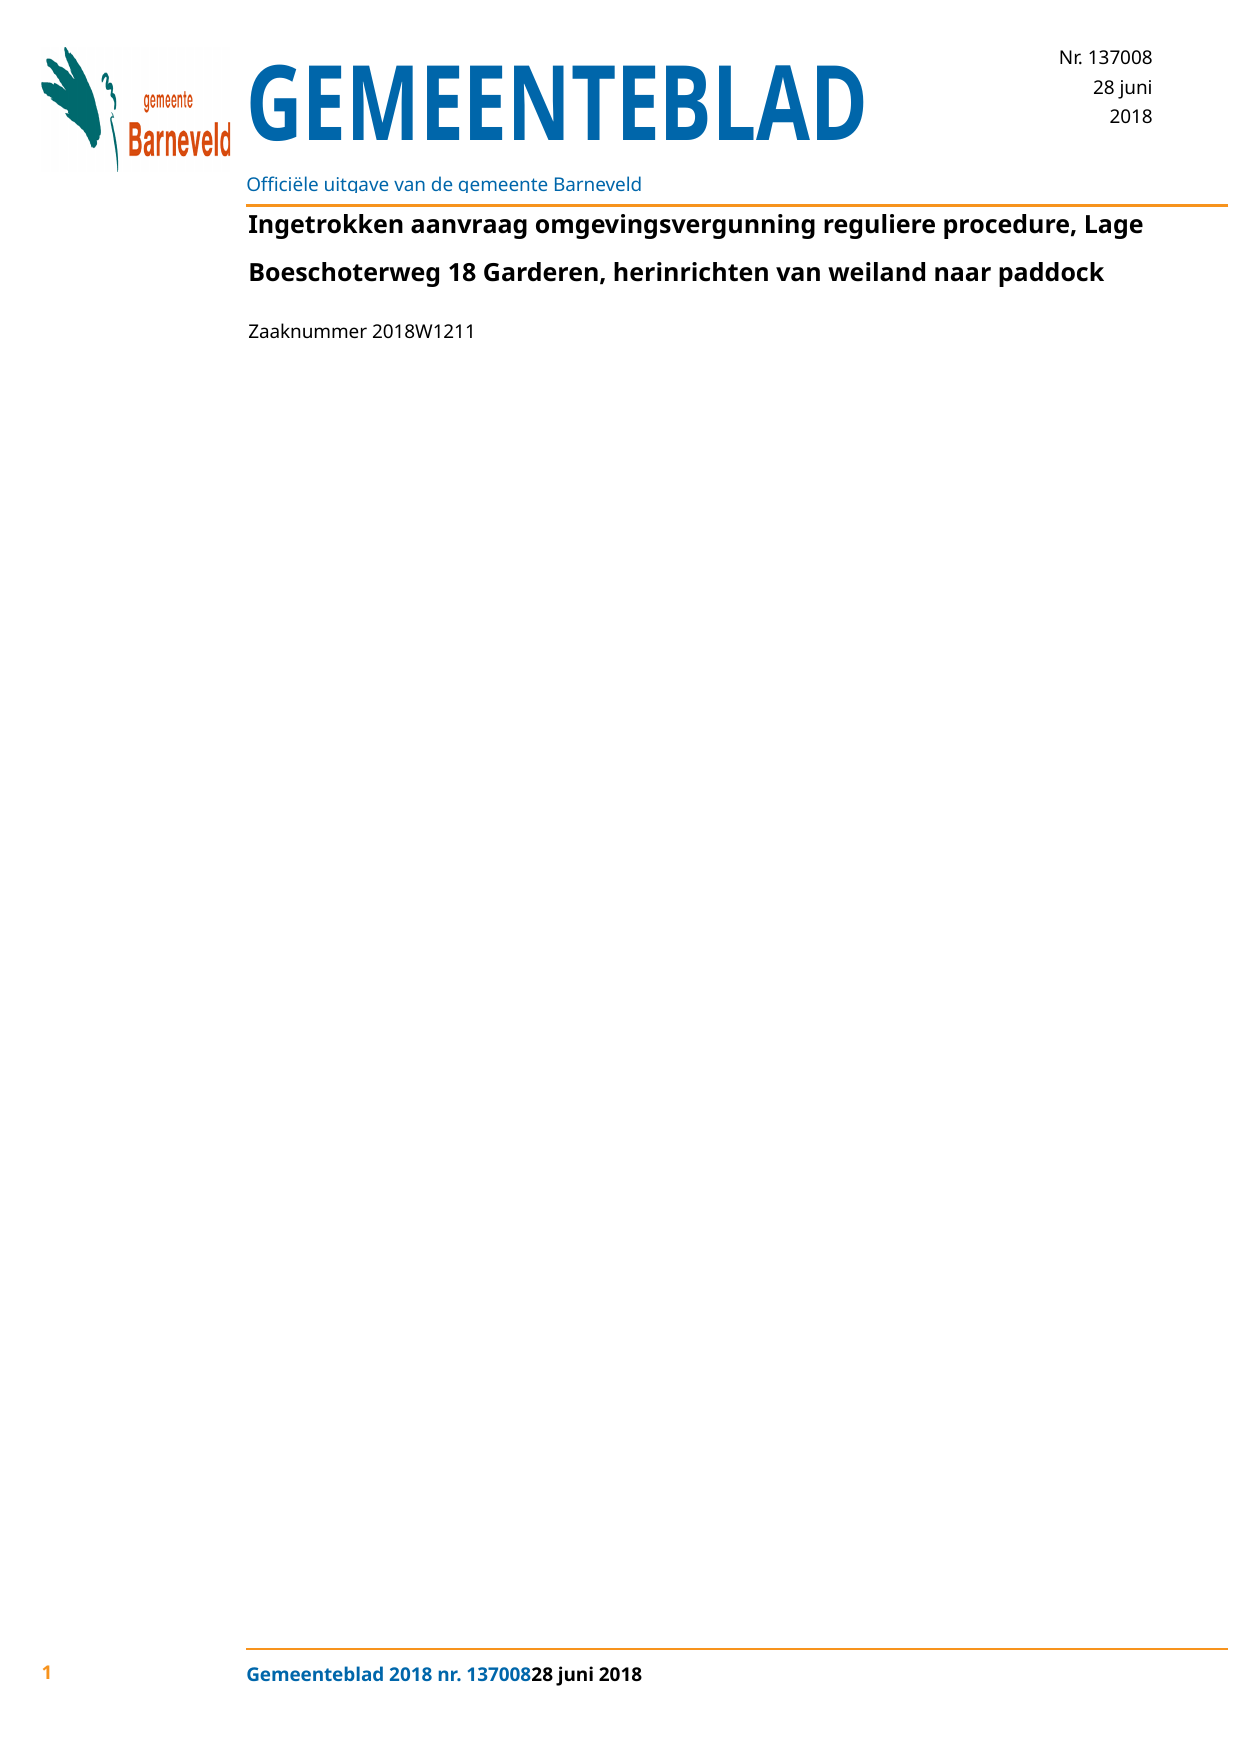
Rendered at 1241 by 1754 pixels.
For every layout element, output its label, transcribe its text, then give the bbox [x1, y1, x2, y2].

text Ingetrokken aanvraag omgevingsvergunning reguliere procedure, Lage Boeschoterweg 18 Garderen, herinrichten van weiland naar paddock [248, 207, 1152, 288]
text Zaaknummer 2018W1211 [248, 318, 1152, 344]
picture [41, 47, 231, 172]
